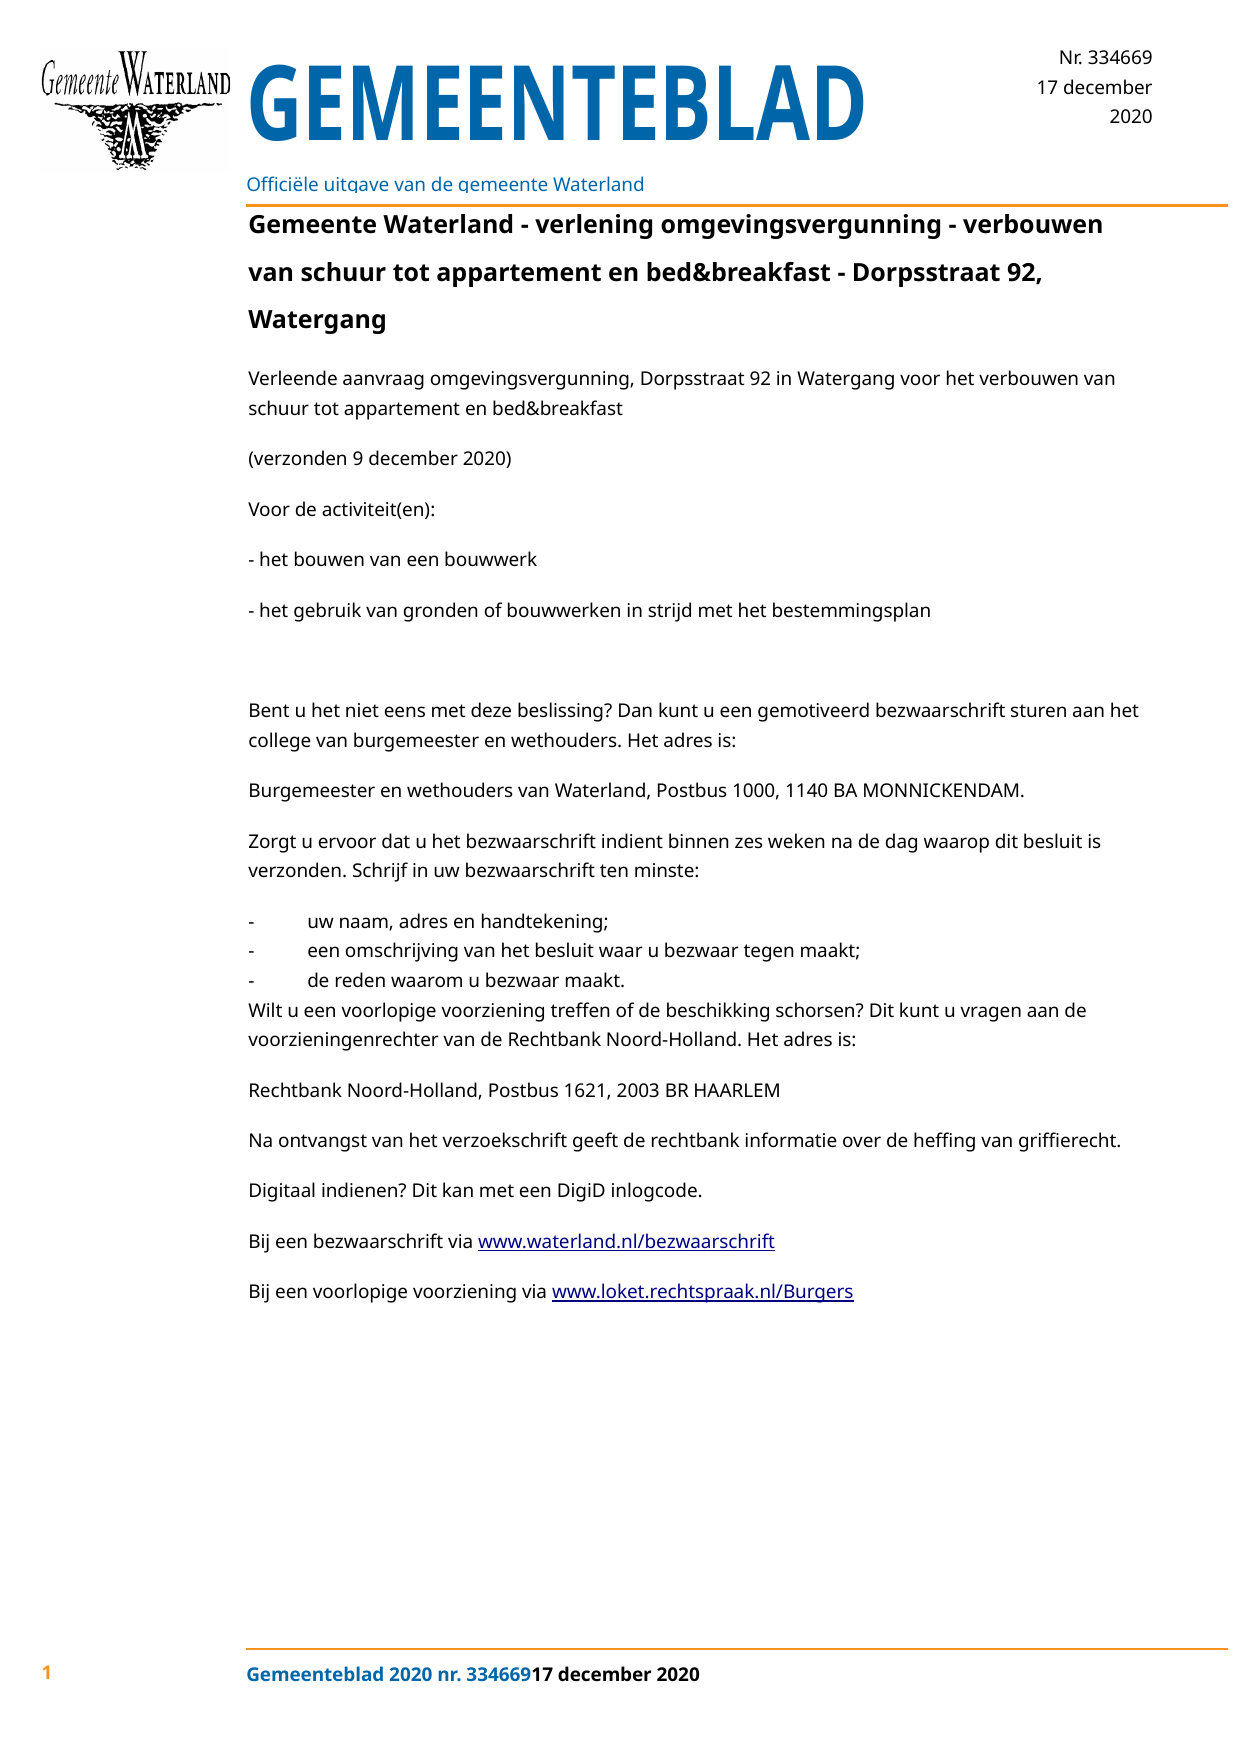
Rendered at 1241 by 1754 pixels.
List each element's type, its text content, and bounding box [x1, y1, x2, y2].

text Digitaal indienen? Dit kan met een DigiD inlogcode. [248, 1178, 1152, 1203]
picture [41, 47, 231, 172]
list een omschrijving van het besluit waar u bezwaar tegen maakt; [248, 938, 1152, 963]
text Verleende aanvraag omgevingsvergunning, Dorpsstraat 92 in Watergang voor het verbouwen van schuur tot appartement en bed&breakfast [248, 366, 1152, 421]
text Zorgt u ervoor dat u het bezwaarschrift indient binnen zes weken na de dag waarop dit besluit is verzonden. Schrijf in uw bezwaarschrift ten minste: [248, 828, 1152, 883]
list uw naam, adres en handtekening; [248, 908, 1152, 934]
list de reden waarom u bezwaar maakt. [248, 967, 1152, 993]
text Burgemeester en wethouders van Waterland, Postbus 1000, 1140 BA MONNICKENDAM. [248, 778, 1152, 803]
text Rechtbank Noord-Holland, Postbus 1621, 2003 BR HAARLEM [248, 1077, 1152, 1102]
text Voor de activiteit(en): [248, 496, 1152, 522]
text Gemeente Waterland - verlening omgevingsvergunning - verbouwen van schuur tot appartement en bed&breakfast - Dorpsstraat 92, Watergang [248, 207, 1152, 336]
text Wilt u een voorlopige voorziening treffen of de beschikking schorsen? Dit kunt u vragen aan de voorzieningenrechter van de Rechtbank Noord-Holland. Het adres is: [248, 997, 1152, 1052]
text Bij een voorlopige voorziening via www.loket.rechtspraak.nl/Burgers [248, 1278, 1152, 1304]
text - het gebruik van gronden of bouwwerken in strijd met het bestemmingsplan [248, 597, 1152, 622]
text - het bouwen van een bouwwerk [248, 546, 1152, 572]
text Bent u het niet eens met deze beslissing? Dan kunt u een gemotiveerd bezwaarschrift sturen aan het college van burgemeester en wethouders. Het adres is: [248, 698, 1152, 753]
text Bij een bezwaarschrift via www.waterland.nl/bezwaarschrift [248, 1228, 1152, 1254]
text Na ontvangst van het verzoekschrift geeft de rechtbank informatie over de heffing van griffierecht. [248, 1127, 1152, 1153]
text (verzonden 9 december 2020) [248, 446, 1152, 471]
